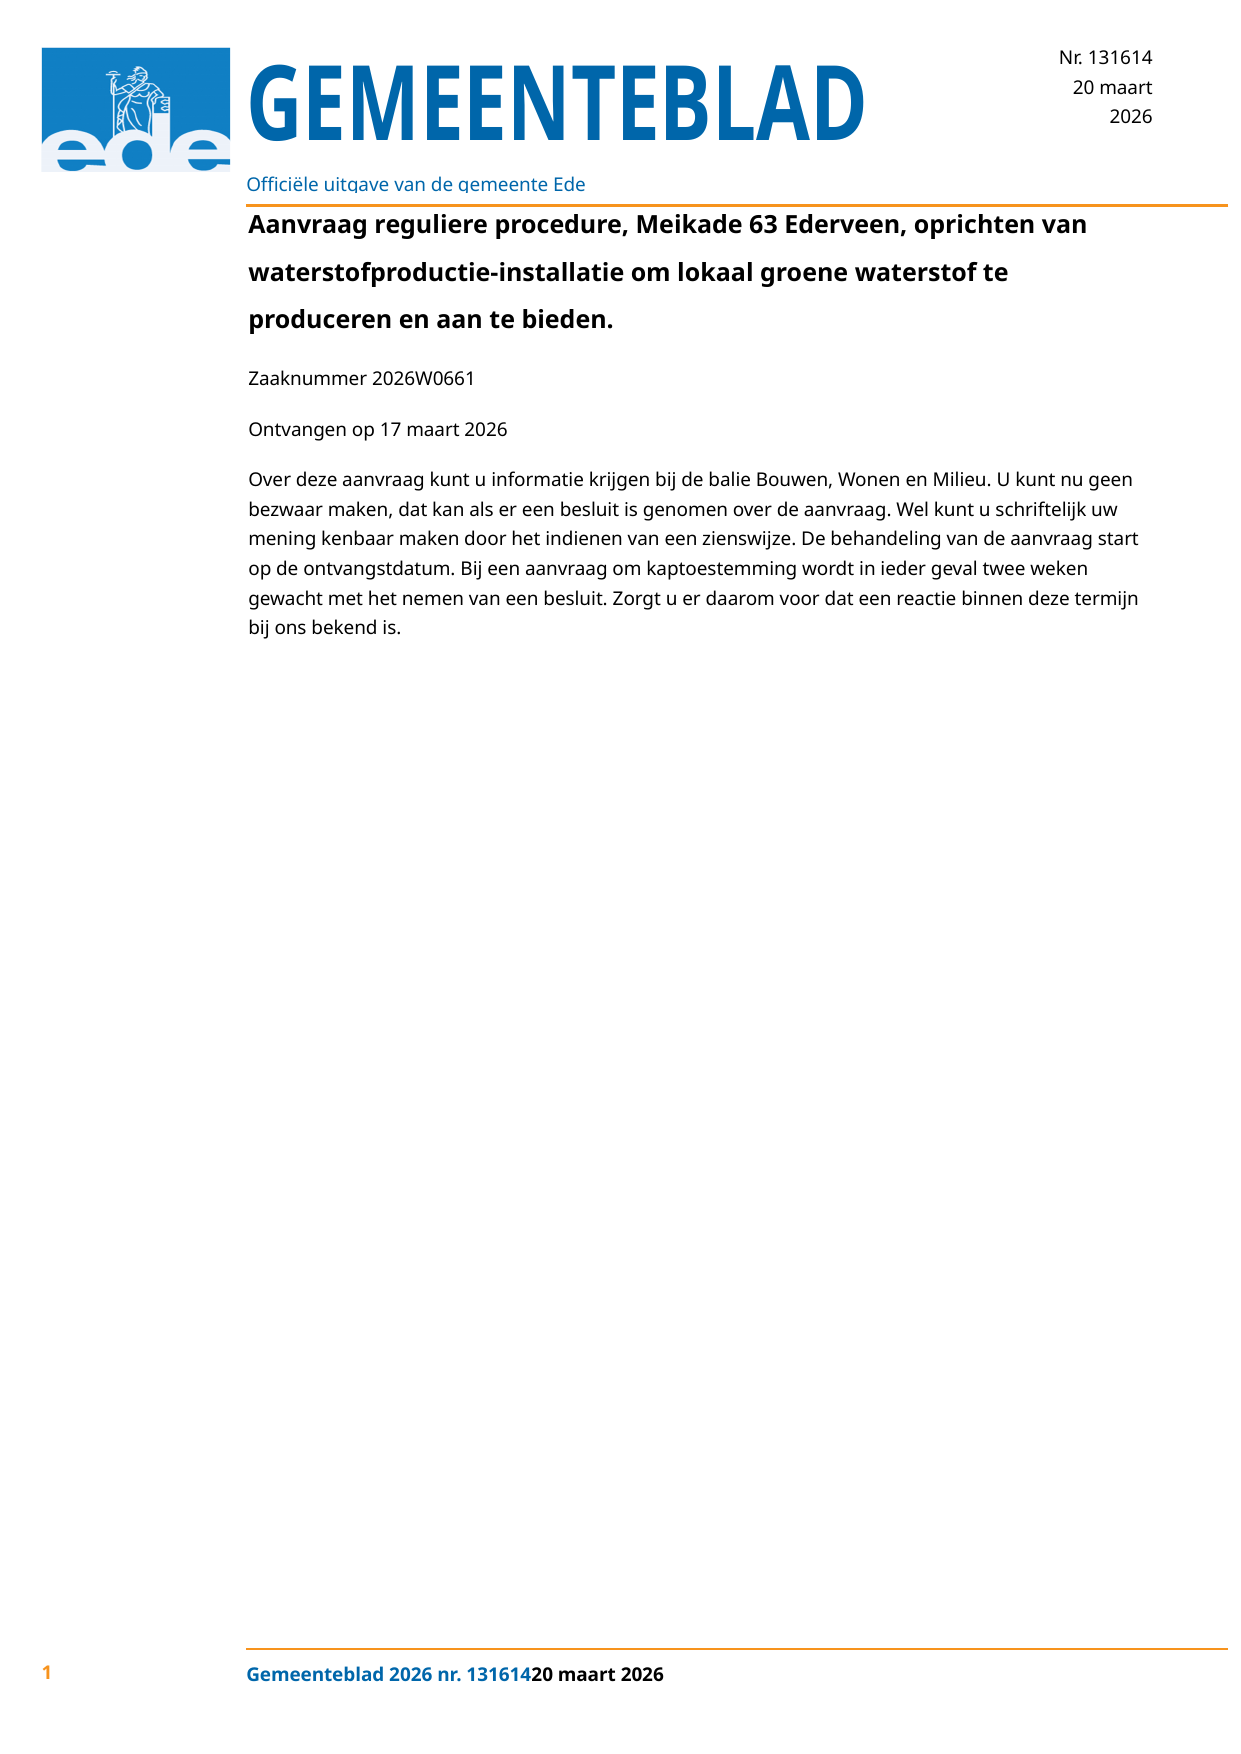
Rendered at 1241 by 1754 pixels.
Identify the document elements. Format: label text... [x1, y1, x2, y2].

text Aanvraag reguliere procedure, Meikade 63 Ederveen, oprichten van waterstofproductie-installatie om lokaal groene waterstof te produceren en aan te bieden. [248, 207, 1152, 336]
text Ontvangen op 17 maart 2026 [248, 416, 1152, 442]
text Zaaknummer 2026W0661 [248, 366, 1152, 391]
picture [41, 47, 231, 172]
text Over deze aanvraag kunt u informatie krijgen bij de balie Bouwen, Wonen en Milieu. U kunt nu geen bezwaar maken, dat kan als er een besluit is genomen over de aanvraag. Wel kunt u schriftelijk uw mening kenbaar maken door het indienen van een zienswijze. De behandeling van de aanvraag start op de ontvangstdatum. Bij een aanvraag om kaptoestemming wordt in ieder geval twee weken gewacht met het nemen van een besluit. Zorgt u er daarom voor dat een reactie binnen deze termijn bij ons bekend is. [248, 466, 1152, 640]
